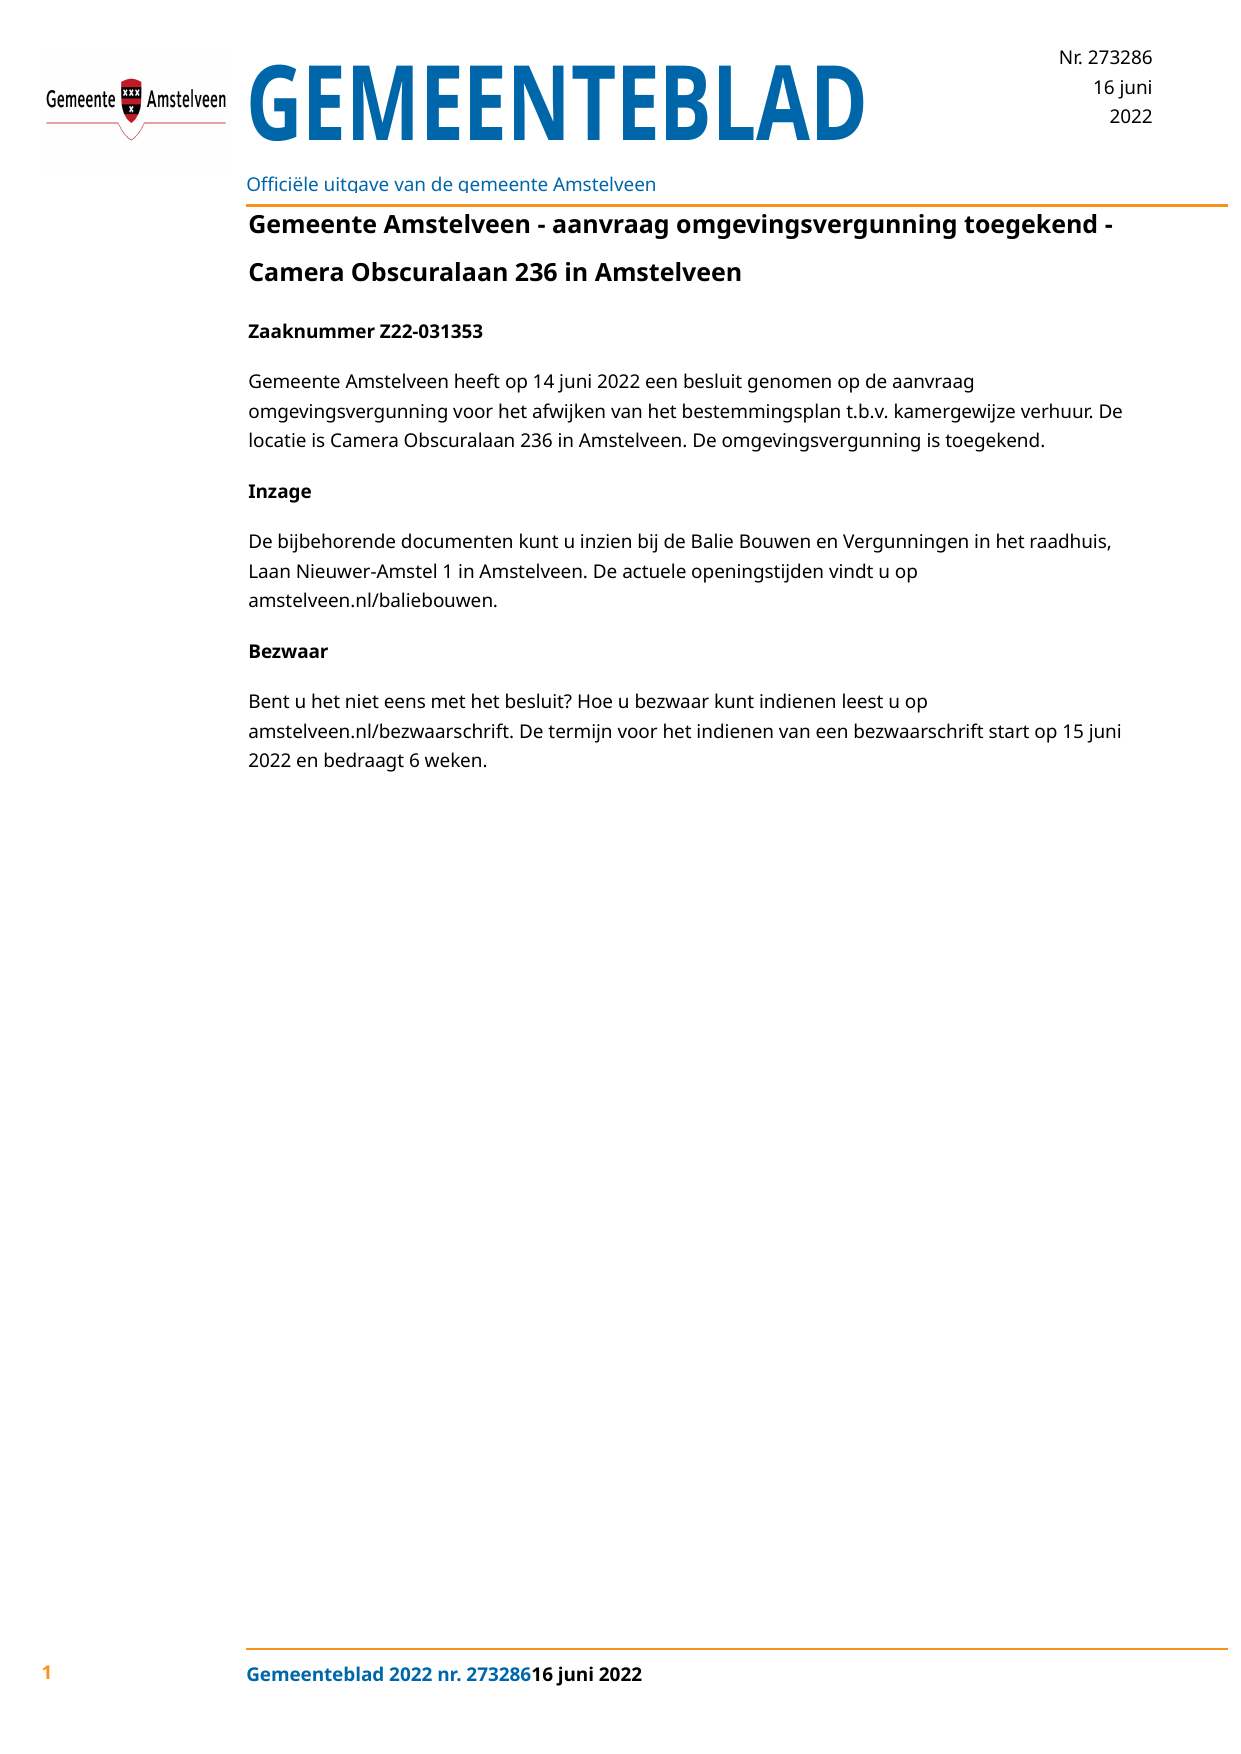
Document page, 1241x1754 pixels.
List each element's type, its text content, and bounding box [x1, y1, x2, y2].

text Inzage [248, 478, 1152, 504]
text Zaaknummer Z22-031353 [248, 318, 1152, 344]
text Gemeente Amstelveen heeft op 14 juni 2022 een besluit genomen op de aanvraag omgevingsvergunning voor het afwijken van het bestemmingsplan t.b.v. kamergewijze verhuur. De locatie is Camera Obscuralaan 236 in Amstelveen. De omgevingsvergunning is toegekend. [248, 368, 1152, 453]
text Bezwaar [248, 638, 1152, 664]
text Gemeente Amstelveen - aanvraag omgevingsvergunning toegekend - Camera Obscuralaan 236 in Amstelveen [248, 207, 1152, 288]
text De bijbehorende documenten kunt u inzien bij de Balie Bouwen en Vergunningen in het raadhuis, Laan Nieuwer-Amstel 1 in Amstelveen. De actuele openingstijden vindt u op amstelveen.nl/baliebouwen. [248, 528, 1152, 613]
picture [41, 47, 231, 172]
text Bent u het niet eens met het besluit? Hoe u bezwaar kunt indienen leest u op amstelveen.nl/bezwaarschrift. De termijn voor het indienen van een bezwaarschrift start op 15 juni 2022 en bedraagt 6 weken. [248, 688, 1152, 773]
